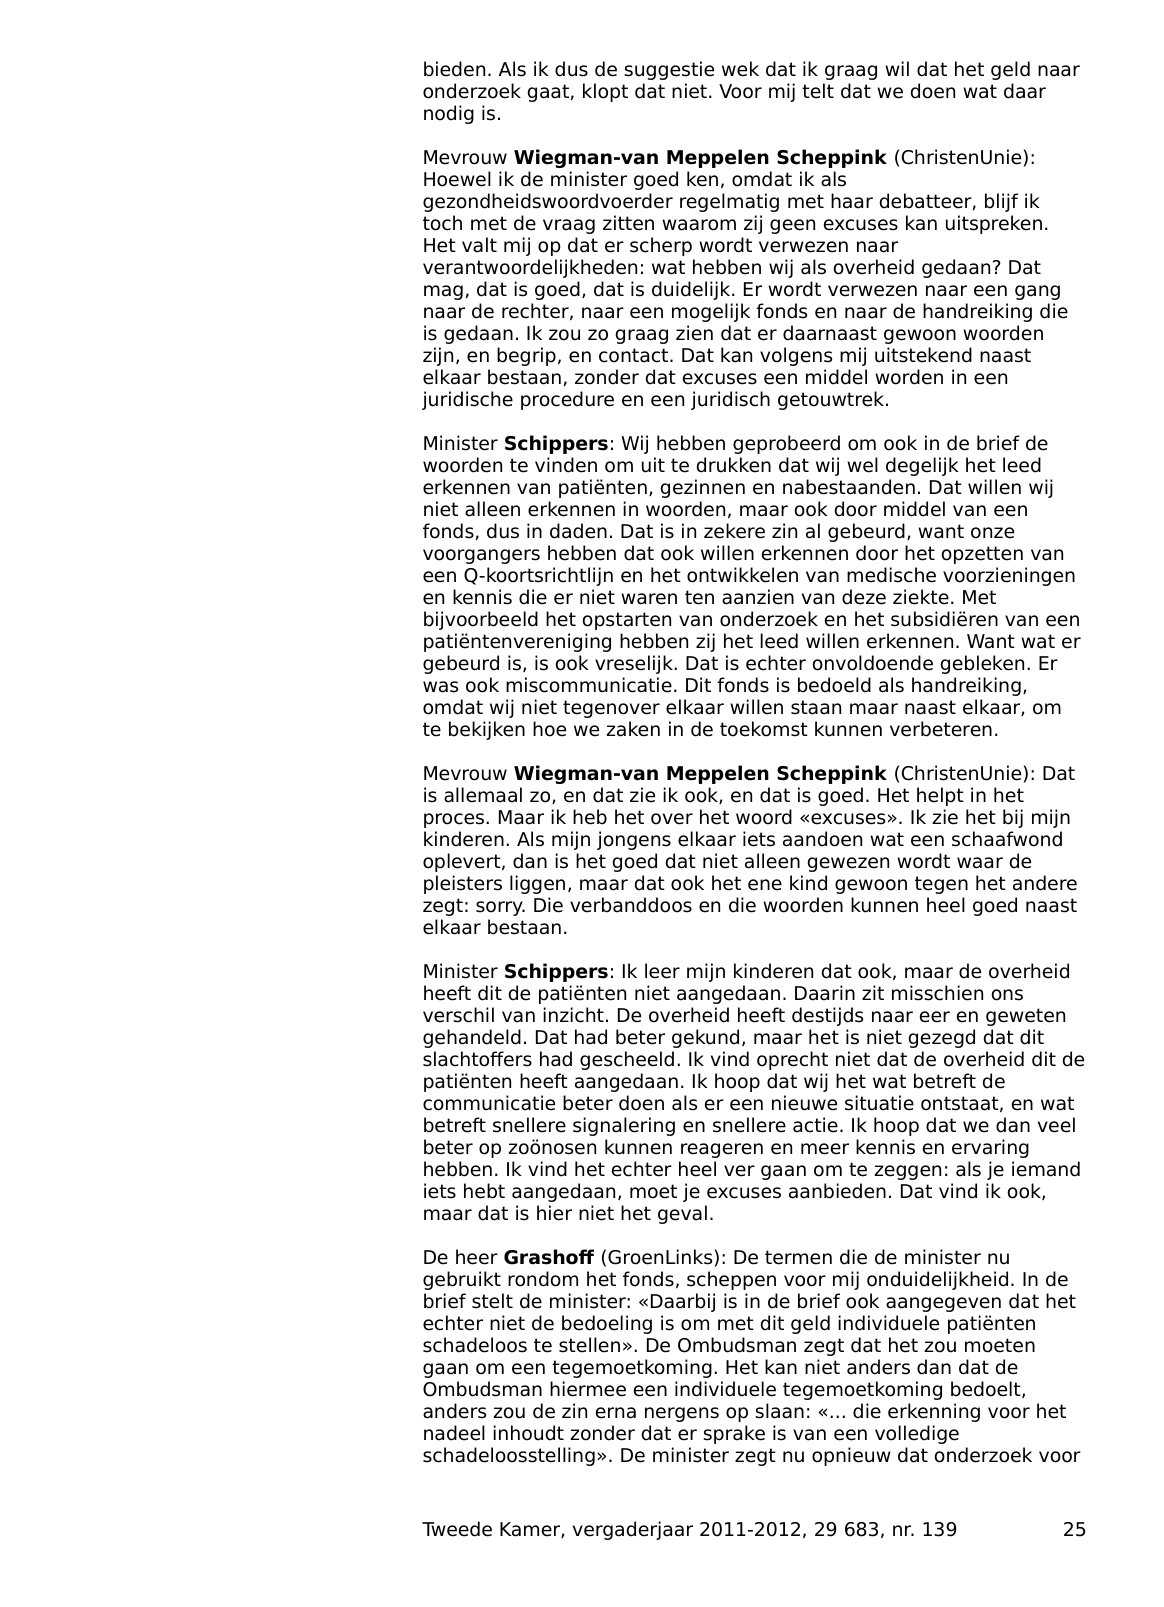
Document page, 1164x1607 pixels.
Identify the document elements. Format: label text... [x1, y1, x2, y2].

text bieden. Als ik dus de suggestie wek dat ik graag wil dat het geld naar onderzoek gaat, klopt dat niet. Voor mij telt dat we doen wat daar nodig is. [422, 59, 1087, 125]
text Minister Schippers: Wij hebben geprobeerd om ook in de brief de woorden te vinden om uit te drukken dat wij wel degelijk het leed erkennen van patiënten, gezinnen en nabestaanden. Dat willen wij niet alleen erkennen in woorden, maar ook door middel van een fonds, dus in daden. Dat is in zekere zin al gebeurd, want onze voorgangers hebben dat ook willen erkennen door het opzetten van een Q-koortsrichtlijn en het ontwikkelen van medische voorzieningen en kennis die er niet waren ten aanzien van deze ziekte. Met bijvoorbeeld het opstarten van onderzoek en het subsidiëren van een patiëntenvereniging hebben zij het leed willen erkennen. Want wat er gebeurd is, is ook vreselijk. Dat is echter onvoldoende gebleken. Er was ook miscommunicatie. Dit fonds is bedoeld als handreiking, omdat wij niet tegenover elkaar willen staan maar naast elkaar, om te bekijken hoe we zaken in de toekomst kunnen verbeteren. [422, 433, 1087, 741]
text De heer Grashoff (GroenLinks): De termen die de minister nu gebruikt rondom het fonds, scheppen voor mij onduidelijkheid. In de brief stelt de minister: «Daarbij is in de brief ook aangegeven dat het echter niet de bedoeling is om met dit geld individuele patiënten schadeloos te stellen». De Ombudsman zegt dat het zou moeten gaan om een tegemoetkoming. Het kan niet anders dan dat de Ombudsman hiermee een individuele tegemoetkoming bedoelt, anders zou de zin erna nergens op slaan: «... die erkenning voor het nadeel inhoudt zonder dat er sprake is van een volledige schadeloosstelling». De minister zegt nu opnieuw dat onderzoek voor [422, 1247, 1087, 1467]
text Mevrouw Wiegman-van Meppelen Scheppink (ChristenUnie): Dat is allemaal zo, en dat zie ik ook, en dat is goed. Het helpt in het proces. Maar ik heb het over het woord «excuses». Ik zie het bij mijn kinderen. Als mijn jongens elkaar iets aandoen wat een schaafwond oplevert, dan is het goed dat niet alleen gewezen wordt waar de pleisters liggen, maar dat ook het ene kind gewoon tegen het andere zegt: sorry. Die verbanddoos en die woorden kunnen heel goed naast elkaar bestaan. [422, 763, 1087, 939]
text Mevrouw Wiegman-van Meppelen Scheppink (ChristenUnie): Hoewel ik de minister goed ken, omdat ik als gezondheidswoordvoerder regelmatig met haar debatteer, blijf ik toch met de vraag zitten waarom zij geen excuses kan uitspreken. Het valt mij op dat er scherp wordt verwezen naar verantwoordelijkheden: wat hebben wij als overheid gedaan? Dat mag, dat is goed, dat is duidelijk. Er wordt verwezen naar een gang naar de rechter, naar een mogelijk fonds en naar de handreiking die is gedaan. Ik zou zo graag zien dat er daarnaast gewoon woorden zijn, en begrip, en contact. Dat kan volgens mij uitstekend naast elkaar bestaan, zonder dat excuses een middel worden in een juridische procedure en een juridisch getouwtrek. [422, 147, 1087, 411]
text Minister Schippers: Ik leer mijn kinderen dat ook, maar de overheid heeft dit de patiënten niet aangedaan. Daarin zit misschien ons verschil van inzicht. De overheid heeft destijds naar eer en geweten gehandeld. Dat had beter gekund, maar het is niet gezegd dat dit slachtoffers had gescheeld. Ik vind oprecht niet dat de overheid dit de patiënten heeft aangedaan. Ik hoop dat wij het wat betreft de communicatie beter doen als er een nieuwe situatie ontstaat, en wat betreft snellere signalering en snellere actie. Ik hoop dat we dan veel beter op zoönosen kunnen reageren en meer kennis en ervaring hebben. Ik vind het echter heel ver gaan om te zeggen: als je iemand iets hebt aangedaan, moet je excuses aanbieden. Dat vind ik ook, maar dat is hier niet het geval. [422, 961, 1087, 1225]
